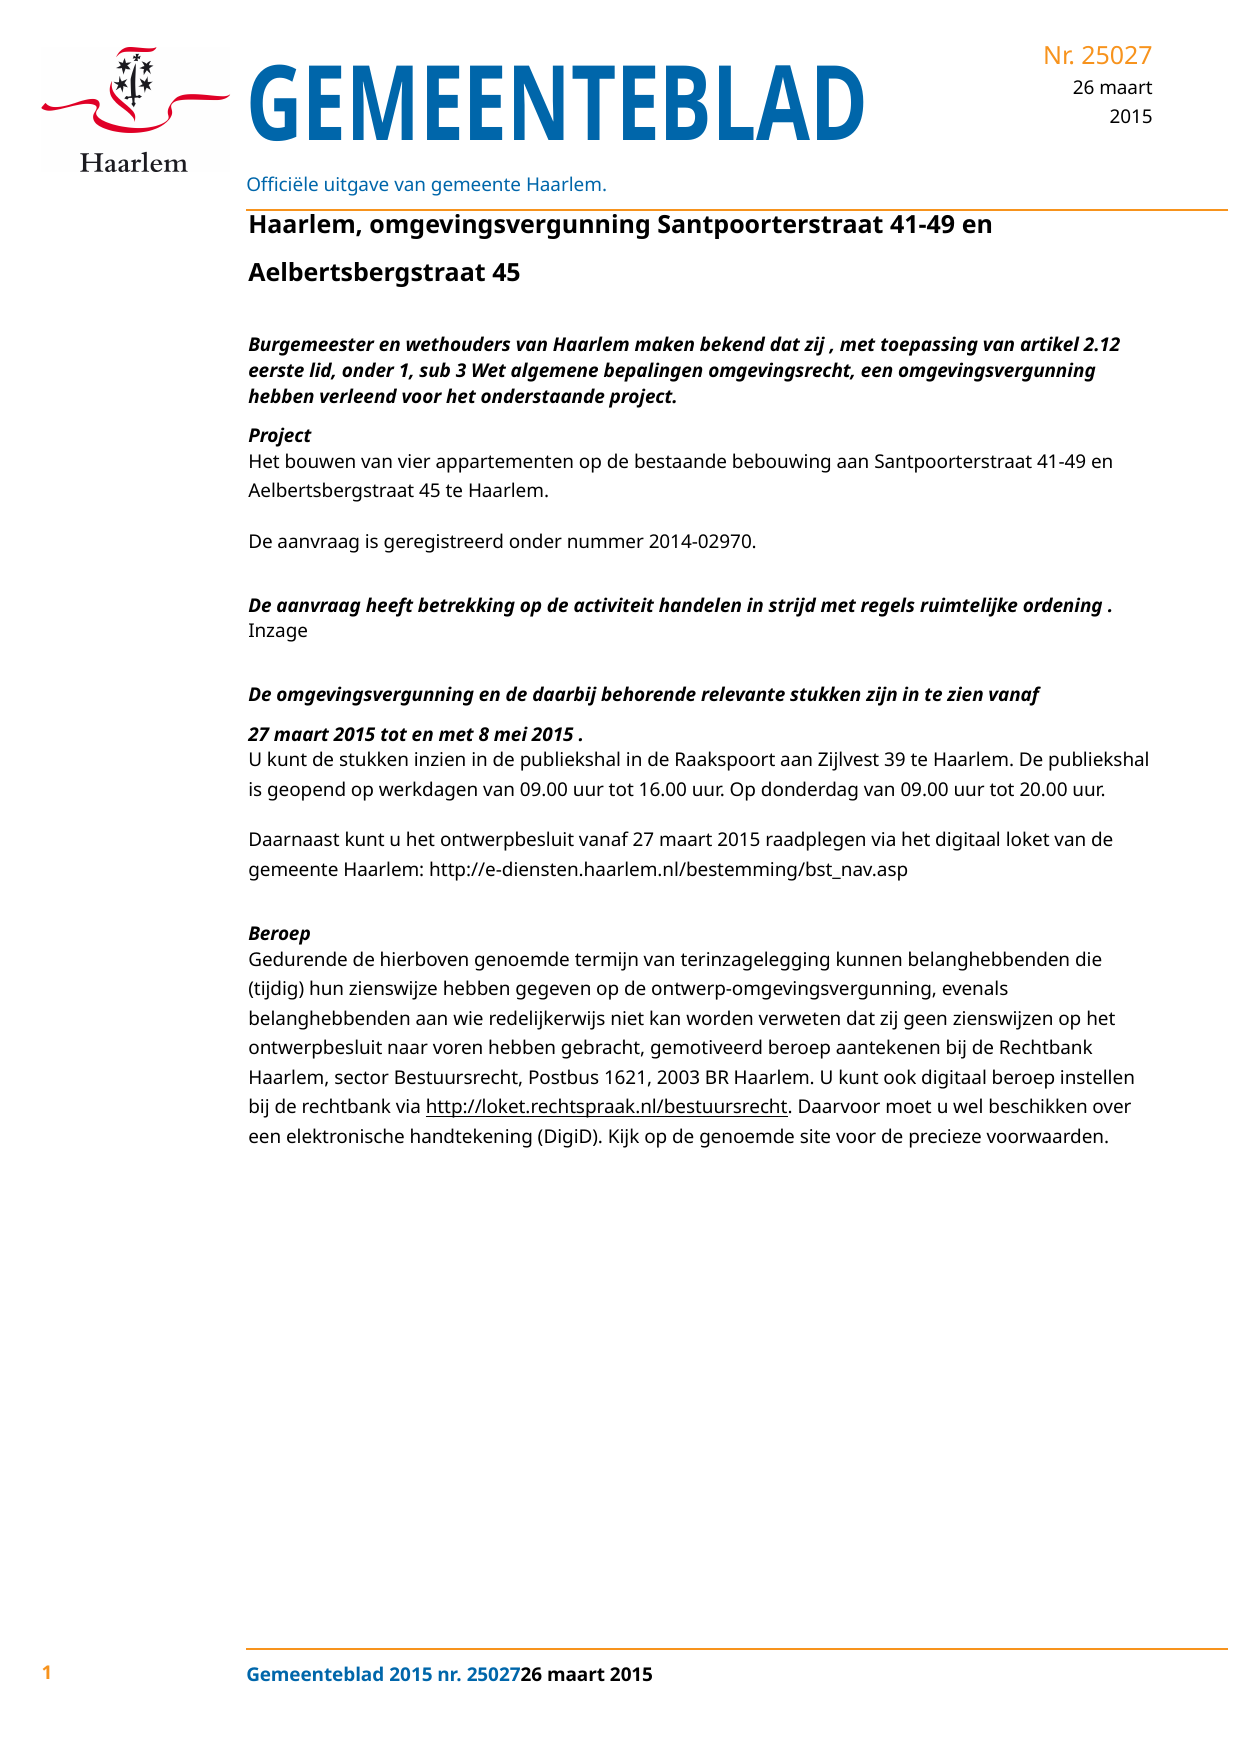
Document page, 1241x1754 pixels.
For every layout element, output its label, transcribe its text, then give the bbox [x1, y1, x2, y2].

text U kunt de stukken inzien in de publiekshal in de Raakspoort aan Zijlvest 39 te Haarlem. De publiekshal is geopend op werkdagen van 09.00 uur tot 16.00 uur. Op donderdag van 09.00 uur tot 20.00 uur. [248, 747, 1152, 802]
text 27 maart 2015 tot en met 8 mei 2015 . [248, 721, 1152, 747]
text Haarlem, omgevingsvergunning Santpoorterstraat 41-49 en Aelbertsbergstraat 45 [248, 211, 1152, 288]
text Gedurende de hierboven genoemde termijn van terinzagelegging kunnen belanghebbenden die (tijdig) hun zienswijze hebben gegeven op de ontwerp-omgevingsvergunning, evenals belanghebbenden aan wie redelijkerwijs niet kan worden verweten dat zij geen zienswijzen op het ontwerpbesluit naar voren hebben gebracht, gemotiveerd beroep aantekenen bij de Rechtbank Haarlem, sector Bestuursrecht, Postbus 1621, 2003 BR Haarlem. U kunt ook digitaal beroep instellen bij de rechtbank via http://loket.rechtspraak.nl/bestuursrecht. Daarvoor moet u wel beschikken over een elektronische handtekening (DigiD). Kijk op de genoemde site voor de precieze voorwaarden. [248, 946, 1152, 1149]
text Beroep [248, 920, 1152, 946]
text Burgemeester en wethouders van Haarlem maken bekend dat zij , met toepassing van artikel 2.12 eerste lid, onder 1, sub 3 Wet algemene bepalingen omgevingsrecht, een omgevingsvergunning hebben verleend voor het onderstaande project. [248, 331, 1152, 409]
picture [41, 47, 231, 172]
text Project [248, 422, 1152, 448]
text Het bouwen van vier appartementen op de bestaande bebouwing aan Santpoorterstraat 41-49 en Aelbertsbergstraat 45 te Haarlem. [248, 448, 1152, 503]
text De aanvraag heeft betrekking op de activiteit handelen in strijd met regels ruimtelijke ordening . [248, 592, 1152, 618]
text De aanvraag is geregistreerd onder nummer 2014-02970. [248, 528, 1152, 554]
text Inzage [248, 618, 1152, 643]
text Daarnaast kunt u het ontwerpbesluit vanaf 27 maart 2015 raadplegen via het digitaal loket van de gemeente Haarlem: http://e-diensten.haarlem.nl/bestemming/bst_nav.asp [248, 827, 1152, 882]
text De omgevingsvergunning en de daarbij behorende relevante stukken zijn in te zien vanaf [248, 682, 1152, 707]
